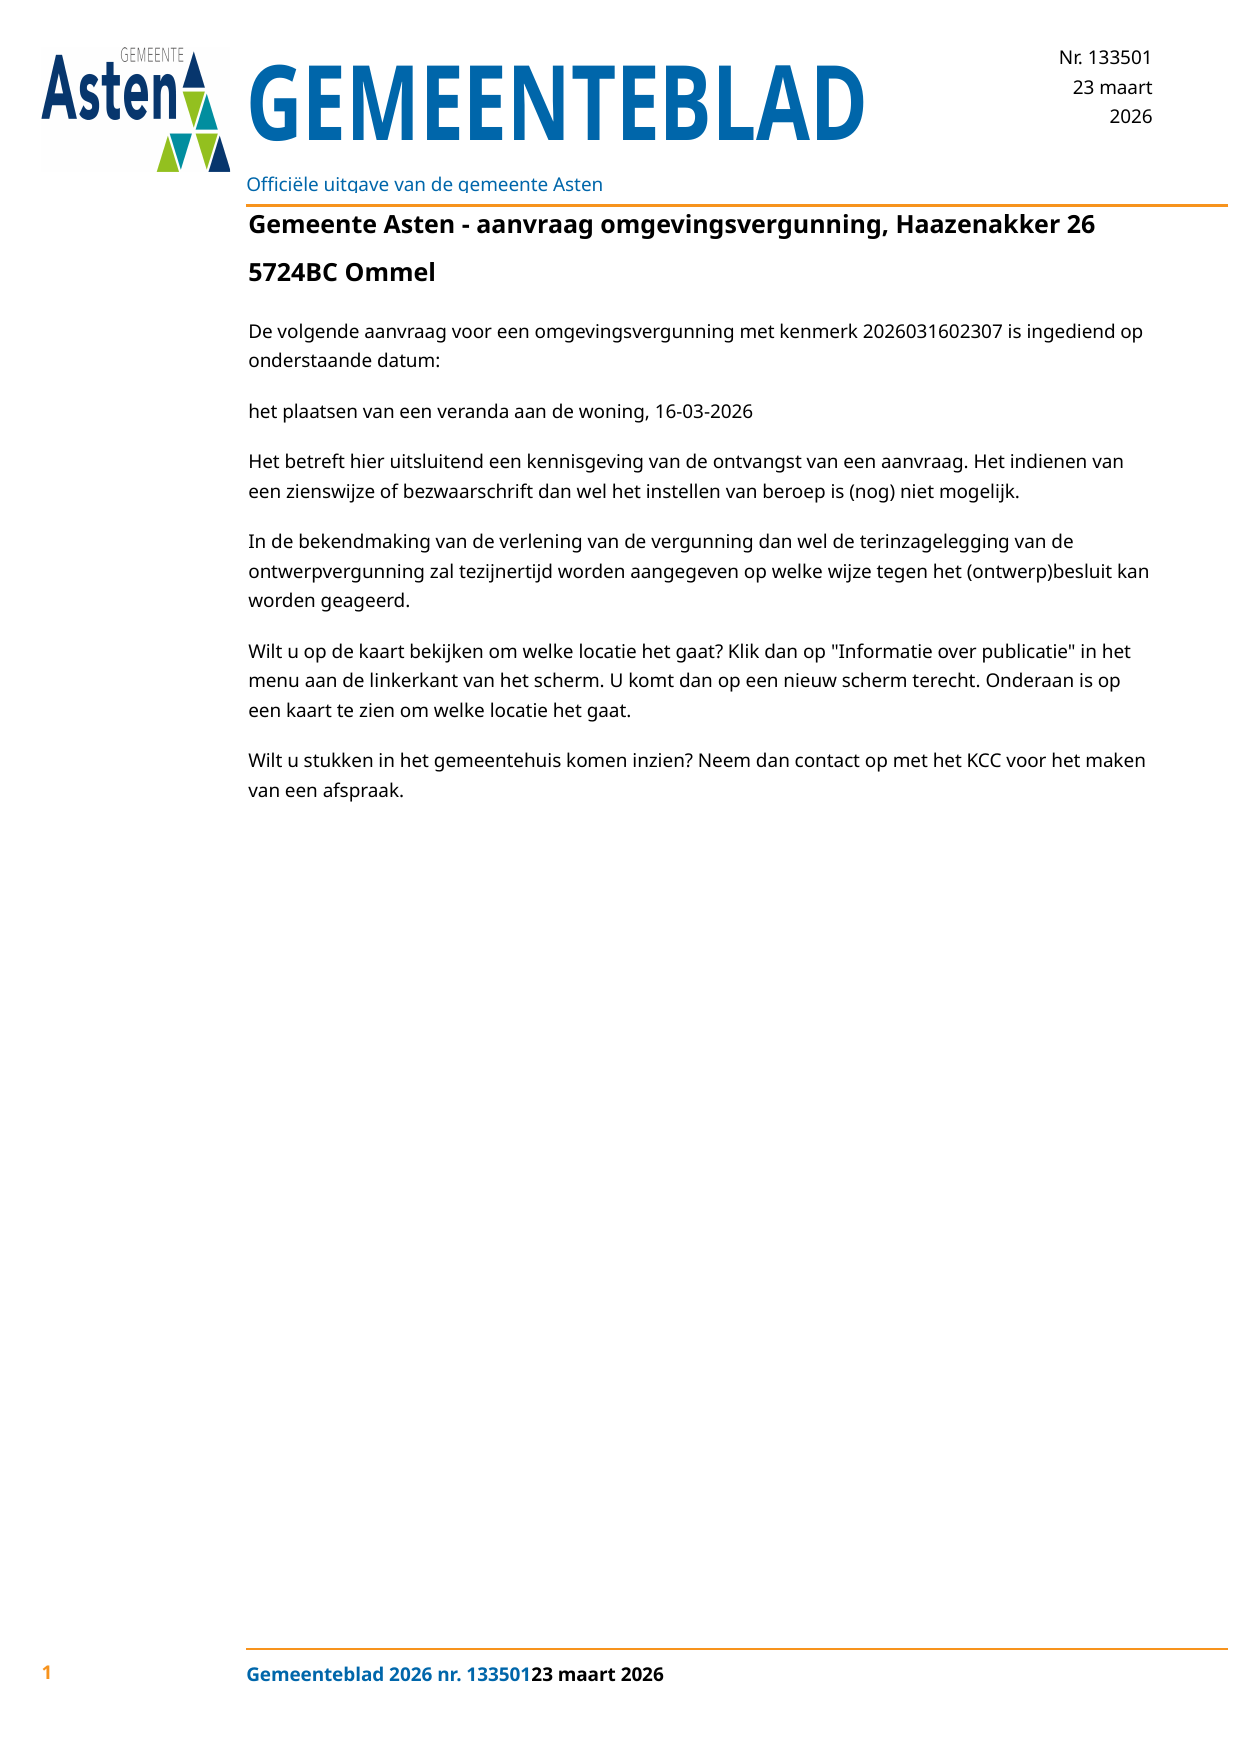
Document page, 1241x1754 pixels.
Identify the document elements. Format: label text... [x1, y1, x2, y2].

text Wilt u op de kaart bekijken om welke locatie het gaat? Klik dan op "Informatie over publicatie" in het menu aan de linkerkant van het scherm. U komt dan op een nieuw scherm terecht. Onderaan is op een kaart te zien om welke locatie het gaat. [248, 638, 1152, 723]
picture [41, 47, 231, 172]
text Wilt u stukken in het gemeentehuis komen inzien? Neem dan contact op met het KCC voor het maken van een afspraak. [248, 747, 1152, 803]
text Gemeente Asten - aanvraag omgevingsvergunning, Haazenakker 26 5724BC Ommel [248, 207, 1152, 288]
text het plaatsen van een veranda aan de woning, 16-03-2026 [248, 398, 1152, 424]
text Het betreft hier uitsluitend een kennisgeving van de ontvangst van een aanvraag. Het indienen van een zienswijze of bezwaarschrift dan wel het instellen van beroep is (nog) niet mogelijk. [248, 448, 1152, 504]
text In de bekendmaking van de verlening van de vergunning dan wel de terinzagelegging van de ontwerpvergunning zal tezijnertijd worden aangegeven op welke wijze tegen het (ontwerp)besluit kan worden geageerd. [248, 528, 1152, 613]
text De volgende aanvraag voor een omgevingsvergunning met kenmerk 2026031602307 is ingediend op onderstaande datum: [248, 318, 1152, 373]
